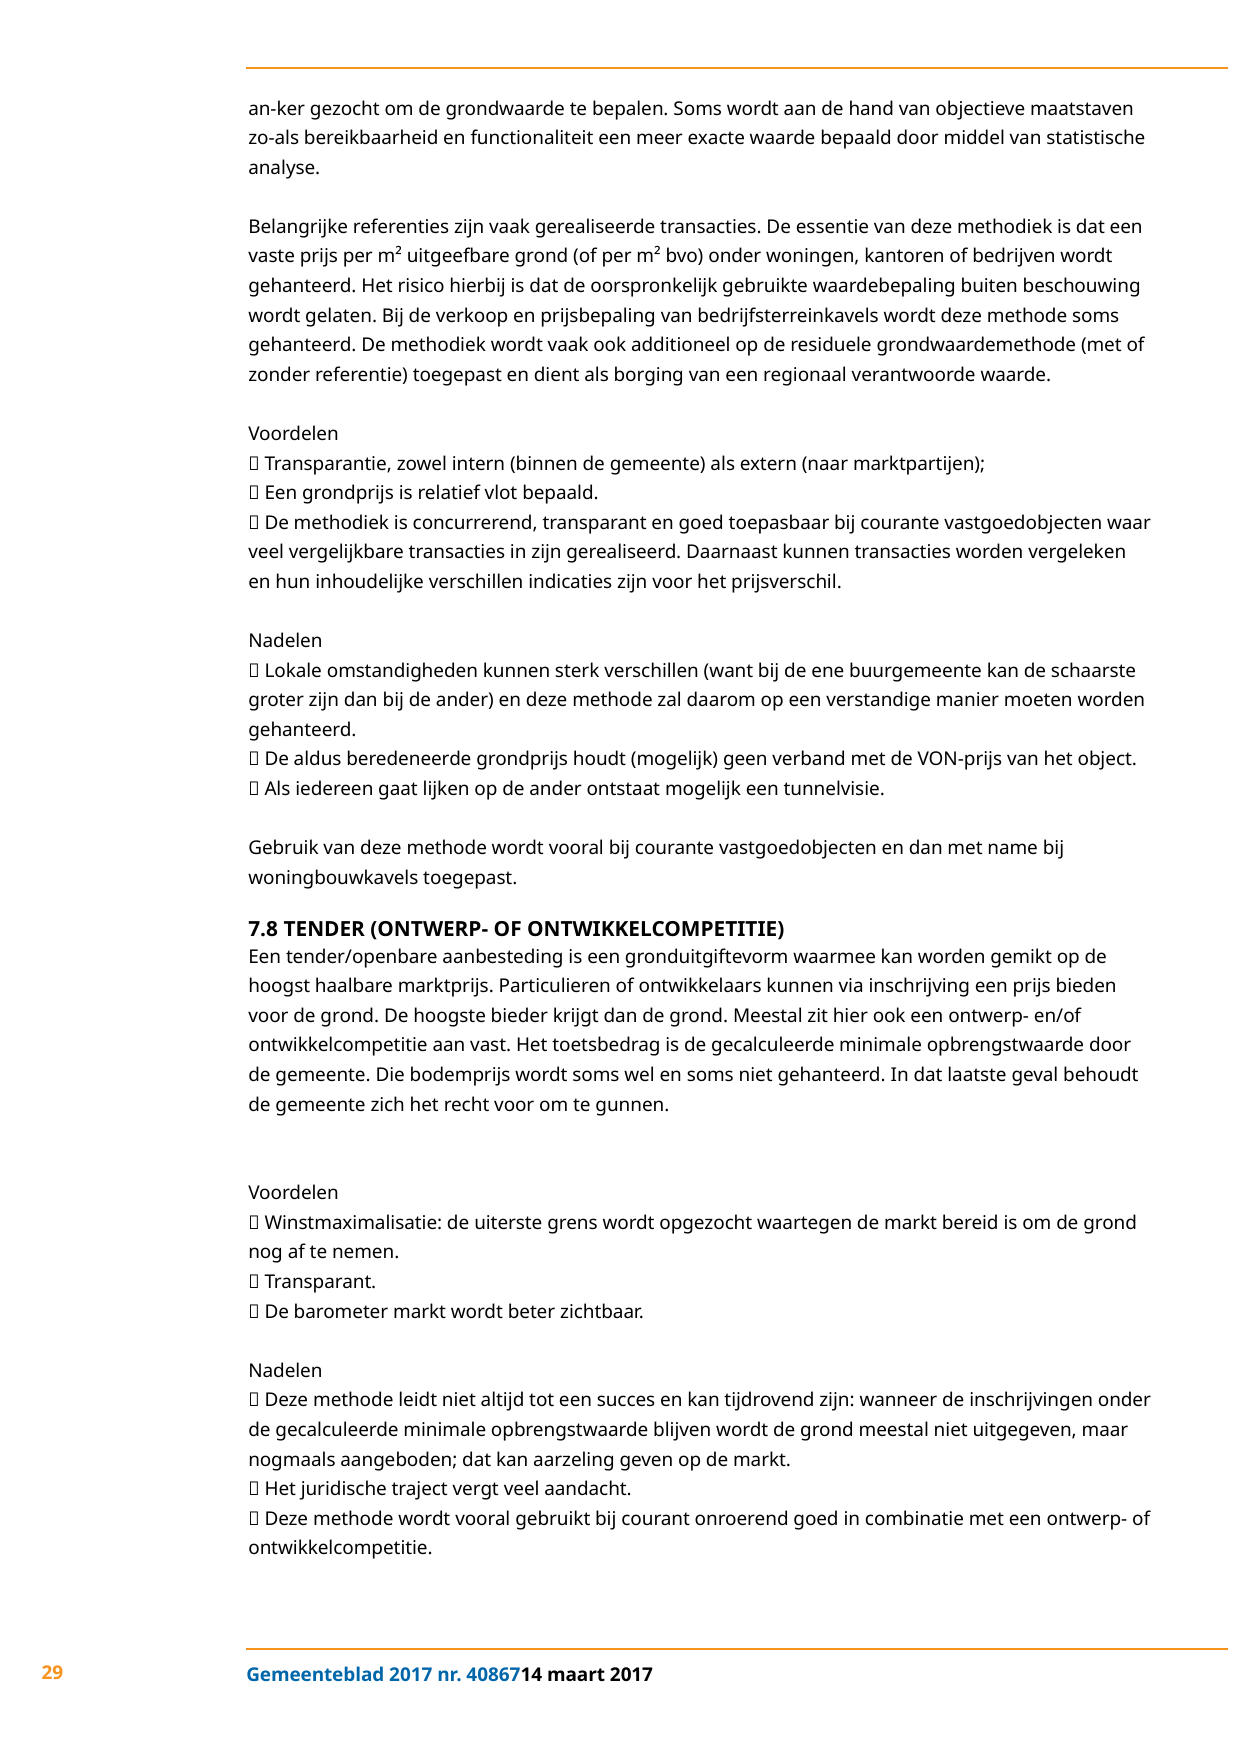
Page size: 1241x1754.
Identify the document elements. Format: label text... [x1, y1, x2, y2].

text Gebruik van deze methode wordt vooral bij courante vastgoedobjecten en dan met name bij woningbouwkavels toegepast. [248, 834, 1152, 890]
text  De barometer markt wordt beter zichtbaar. [248, 1298, 1152, 1323]
text an-ker gezocht om de grondwaarde te bepalen. Soms wordt aan de hand van objectieve maatstaven zo-als bereikbaarheid en functionaliteit een meer exacte waarde bepaald door middel van statistische analyse. [248, 95, 1152, 180]
picture [41, 47, 231, 172]
text  Deze methode leidt niet altijd tot een succes en kan tijdrovend zijn: wanneer de inschrijvingen onder de gecalculeerde minimale opbrengstwaarde blijven wordt de grond meestal niet uitgegeven, maar nogmaals aangeboden; dat kan aarzeling geven op de markt. [248, 1387, 1152, 1471]
text Nadelen [248, 1357, 1152, 1383]
text Nadelen [248, 627, 1152, 653]
text  Winstmaximalisatie: de uiterste grens wordt opgezocht waartegen de markt bereid is om de grond nog af te nemen. [248, 1209, 1152, 1264]
text Voordelen [248, 1179, 1152, 1205]
text  Een grondprijs is relatief vlot bepaald. [248, 479, 1152, 505]
text 7.8 TENDER (ONTWERP- OF ONTWIKKELCOMPETITIE) [248, 914, 1152, 943]
text  Transparantie, zowel intern (binnen de gemeente) als extern (naar marktpartijen); [248, 450, 1152, 476]
text  Als iedereen gaat lijken op de ander ontstaat mogelijk een tunnelvisie. [248, 775, 1152, 801]
text Een tender/openbare aanbesteding is een gronduitgiftevorm waarmee kan worden gemikt op de hoogst haalbare marktprijs. Particulieren of ontwikkelaars kunnen via inschrijving een prijs bieden voor de grond. De hoogste bieder krijgt dan de grond. Meestal zit hier ook een ontwerp- en/of ontwikkelcompetitie aan vast. Het toetsbedrag is de gecalculeerde minimale opbrengstwaarde door de gemeente. Die bodemprijs wordt soms wel en soms niet gehanteerd. In dat laatste geval behoudt de gemeente zich het recht voor om te gunnen. [248, 943, 1152, 1116]
text  Deze methode wordt vooral gebruikt bij courant onroerend goed in combinatie met een ontwerp- of ontwikkelcompetitie. [248, 1505, 1152, 1560]
text  Lokale omstandigheden kunnen sterk verschillen (want bij de ene buurgemeente kan de schaarste groter zijn dan bij de ander) en deze methode zal daarom op een verstandige manier moeten worden gehanteerd. [248, 657, 1152, 742]
text  Transparant. [248, 1268, 1152, 1294]
text Belangrijke referenties zijn vaak gerealiseerde transacties. De essentie van deze methodiek is dat een vaste prijs per m² uitgeefbare grond (of per m² bvo) onder woningen, kantoren of bedrijven wordt gehanteerd. Het risico hierbij is dat de oorspronkelijk gebruikte waardebepaling buiten beschouwing wordt gelaten. Bij de verkoop en prijsbepaling van bedrijfsterreinkavels wordt deze methode soms gehanteerd. De methodiek wordt vaak ook additioneel op de residuele grondwaardemethode (met of zonder referentie) toegepast en dient als borging van een regionaal verantwoorde waarde. [248, 213, 1152, 387]
text  De methodiek is concurrerend, transparant en goed toepasbaar bij courante vastgoedobjecten waar veel vergelijkbare transacties in zijn gerealiseerd. Daarnaast kunnen transacties worden vergeleken en hun inhoudelijke verschillen indicaties zijn voor het prijsverschil. [248, 509, 1152, 594]
text Voordelen [248, 420, 1152, 446]
text  Het juridische traject vergt veel aandacht. [248, 1475, 1152, 1501]
text  De aldus beredeneerde grondprijs houdt (mogelijk) geen verband met de VON-prijs van het object. [248, 746, 1152, 771]
